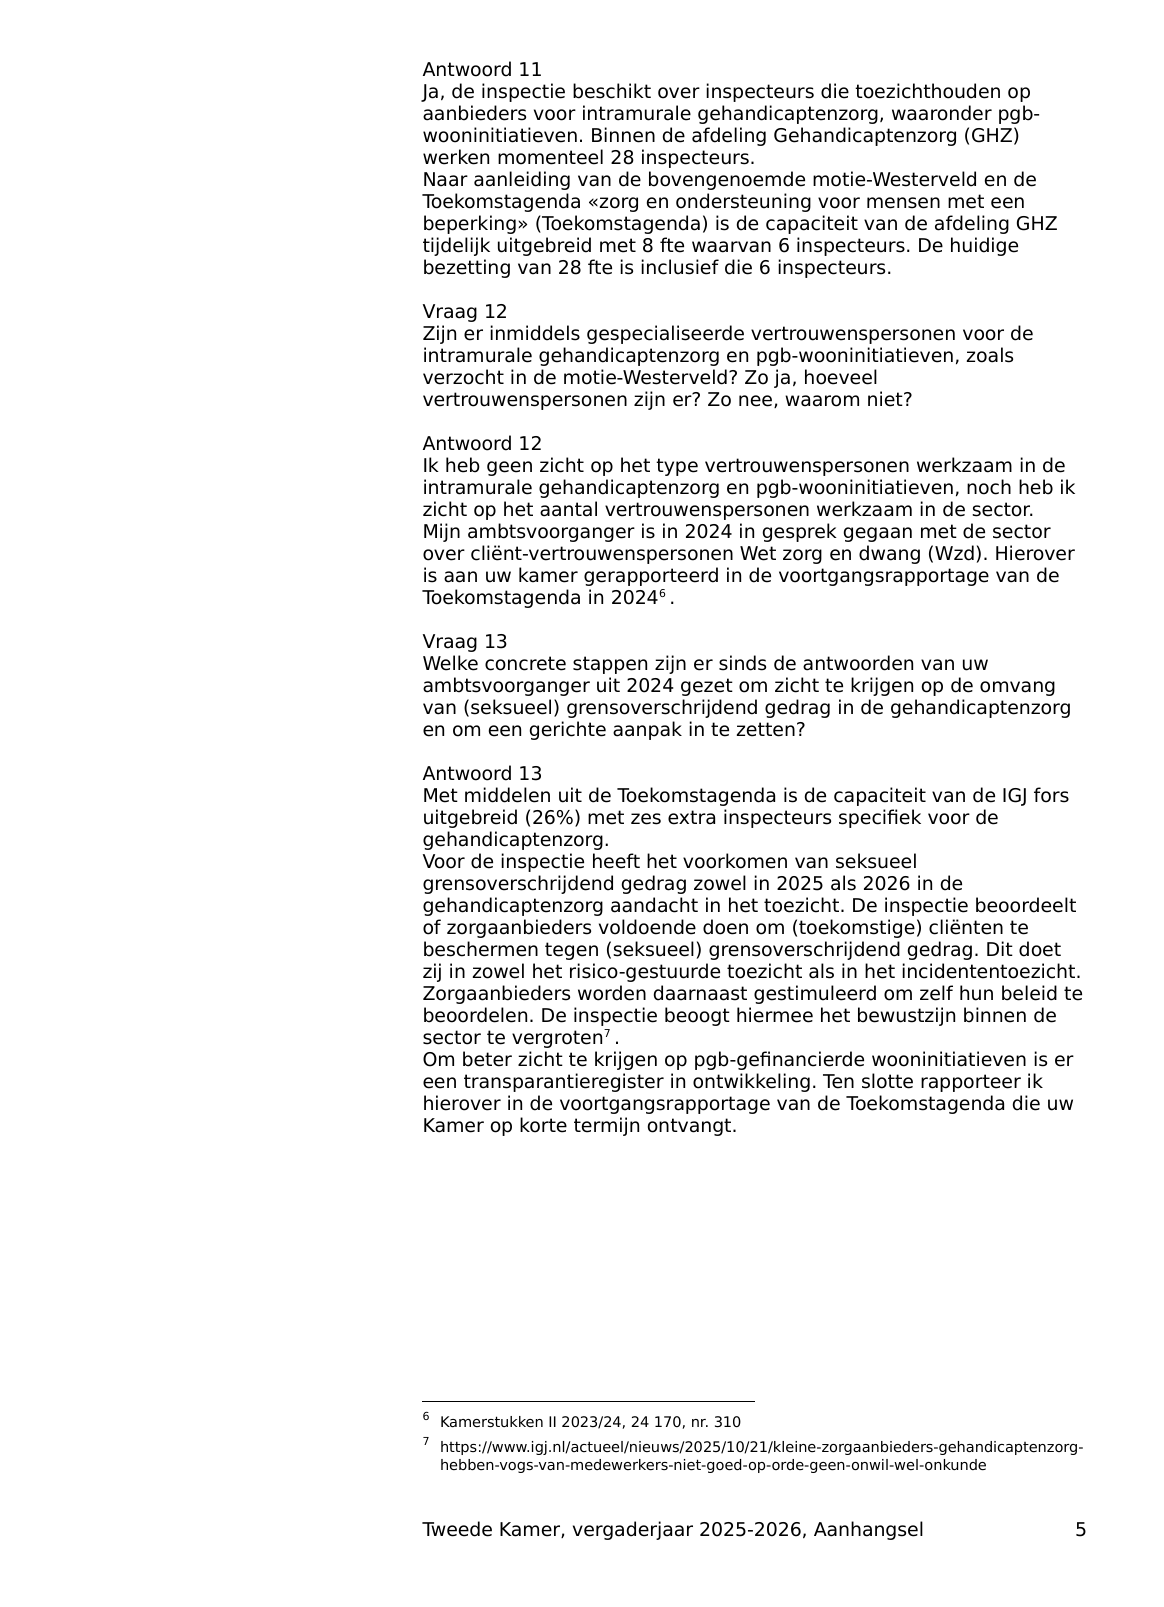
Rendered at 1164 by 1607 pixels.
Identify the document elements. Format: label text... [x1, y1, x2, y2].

text Met middelen uit de Toekomstagenda is de capaciteit van de IGJ fors uitgebreid (26%) met zes extra inspecteurs specifiek voor de gehandicaptenzorg. [422, 785, 1087, 851]
text Kamerstukken II 2023/24, 24 170, nr. 310 [422, 1410, 1087, 1432]
text Naar aanleiding van de bovengenoemde motie-Westerveld en de Toekomstagenda «zorg en ondersteuning voor mensen met een beperking» (Toekomstagenda) is de capaciteit van de afdeling GHZ tijdelijk uitgebreid met 8 fte waarvan 6 inspecteurs. De huidige bezetting van 28 fte is inclusief die 6 inspecteurs. [422, 169, 1087, 279]
text Vraag 12 [422, 301, 1087, 323]
text Antwoord 11 [422, 59, 1087, 81]
text Voor de inspectie heeft het voorkomen van seksueel grensoverschrijdend gedrag zowel in 2025 als 2026 in de gehandicaptenzorg aandacht in het toezicht. De inspectie beoordeelt of zorgaanbieders voldoende doen om (toekomstige) cliënten te beschermen tegen (seksueel) grensoverschrijdend gedrag. Dit doet zij in zowel het risico-gestuurde toezicht als in het incidententoezicht. Zorgaanbieders worden daarnaast gestimuleerd om zelf hun beleid te beoordelen. De inspectie beoogt hiermee het bewustzijn binnen de sector te vergroten. [422, 851, 1087, 1049]
text Antwoord 12 [422, 433, 1087, 455]
text https://www.igj.nl/actueel/nieuws/2025/10/21/kleine-zorgaanbieders-gehandicaptenzorg-hebben-vogs-van-medewerkers-niet-goed-op-orde-geen-onwil-wel-onkunde [422, 1435, 1087, 1474]
text Zijn er inmiddels gespecialiseerde vertrouwenspersonen voor de intramurale gehandicaptenzorg en pgb-wooninitiatieven, zoals verzocht in de motie-Westerveld? Zo ja, hoeveel vertrouwenspersonen zijn er? Zo nee, waarom niet? [422, 323, 1087, 411]
text Mijn ambtsvoorganger is in 2024 in gesprek gegaan met de sector over cliënt-vertrouwenspersonen Wet zorg en dwang (Wzd). Hierover is aan uw kamer gerapporteerd in de voortgangsrapportage van de Toekomstagenda in 2024. [422, 521, 1087, 609]
text Om beter zicht te krijgen op pgb-gefinancierde wooninitiatieven is er een transparantieregister in ontwikkeling. Ten slotte rapporteer ik hierover in de voortgangsrapportage van de Toekomstagenda die uw Kamer op korte termijn ontvangt. [422, 1049, 1087, 1137]
text Ja, de inspectie beschikt over inspecteurs die toezichthouden op aanbieders voor intramurale gehandicaptenzorg, waaronder pgb-wooninitiatieven. Binnen de afdeling Gehandicaptenzorg (GHZ) werken momenteel 28 inspecteurs. [422, 81, 1087, 169]
text Antwoord 13 [422, 763, 1087, 785]
text Welke concrete stappen zijn er sinds de antwoorden van uw ambtsvoorganger uit 2024 gezet om zicht te krijgen op de omvang van (seksueel) grensoverschrijdend gedrag in de gehandicaptenzorg en om een gerichte aanpak in te zetten? [422, 653, 1087, 741]
text Vraag 13 [422, 631, 1087, 653]
text Ik heb geen zicht op het type vertrouwenspersonen werkzaam in de intramurale gehandicaptenzorg en pgb-wooninitiatieven, noch heb ik zicht op het aantal vertrouwenspersonen werkzaam in de sector. [422, 455, 1087, 521]
